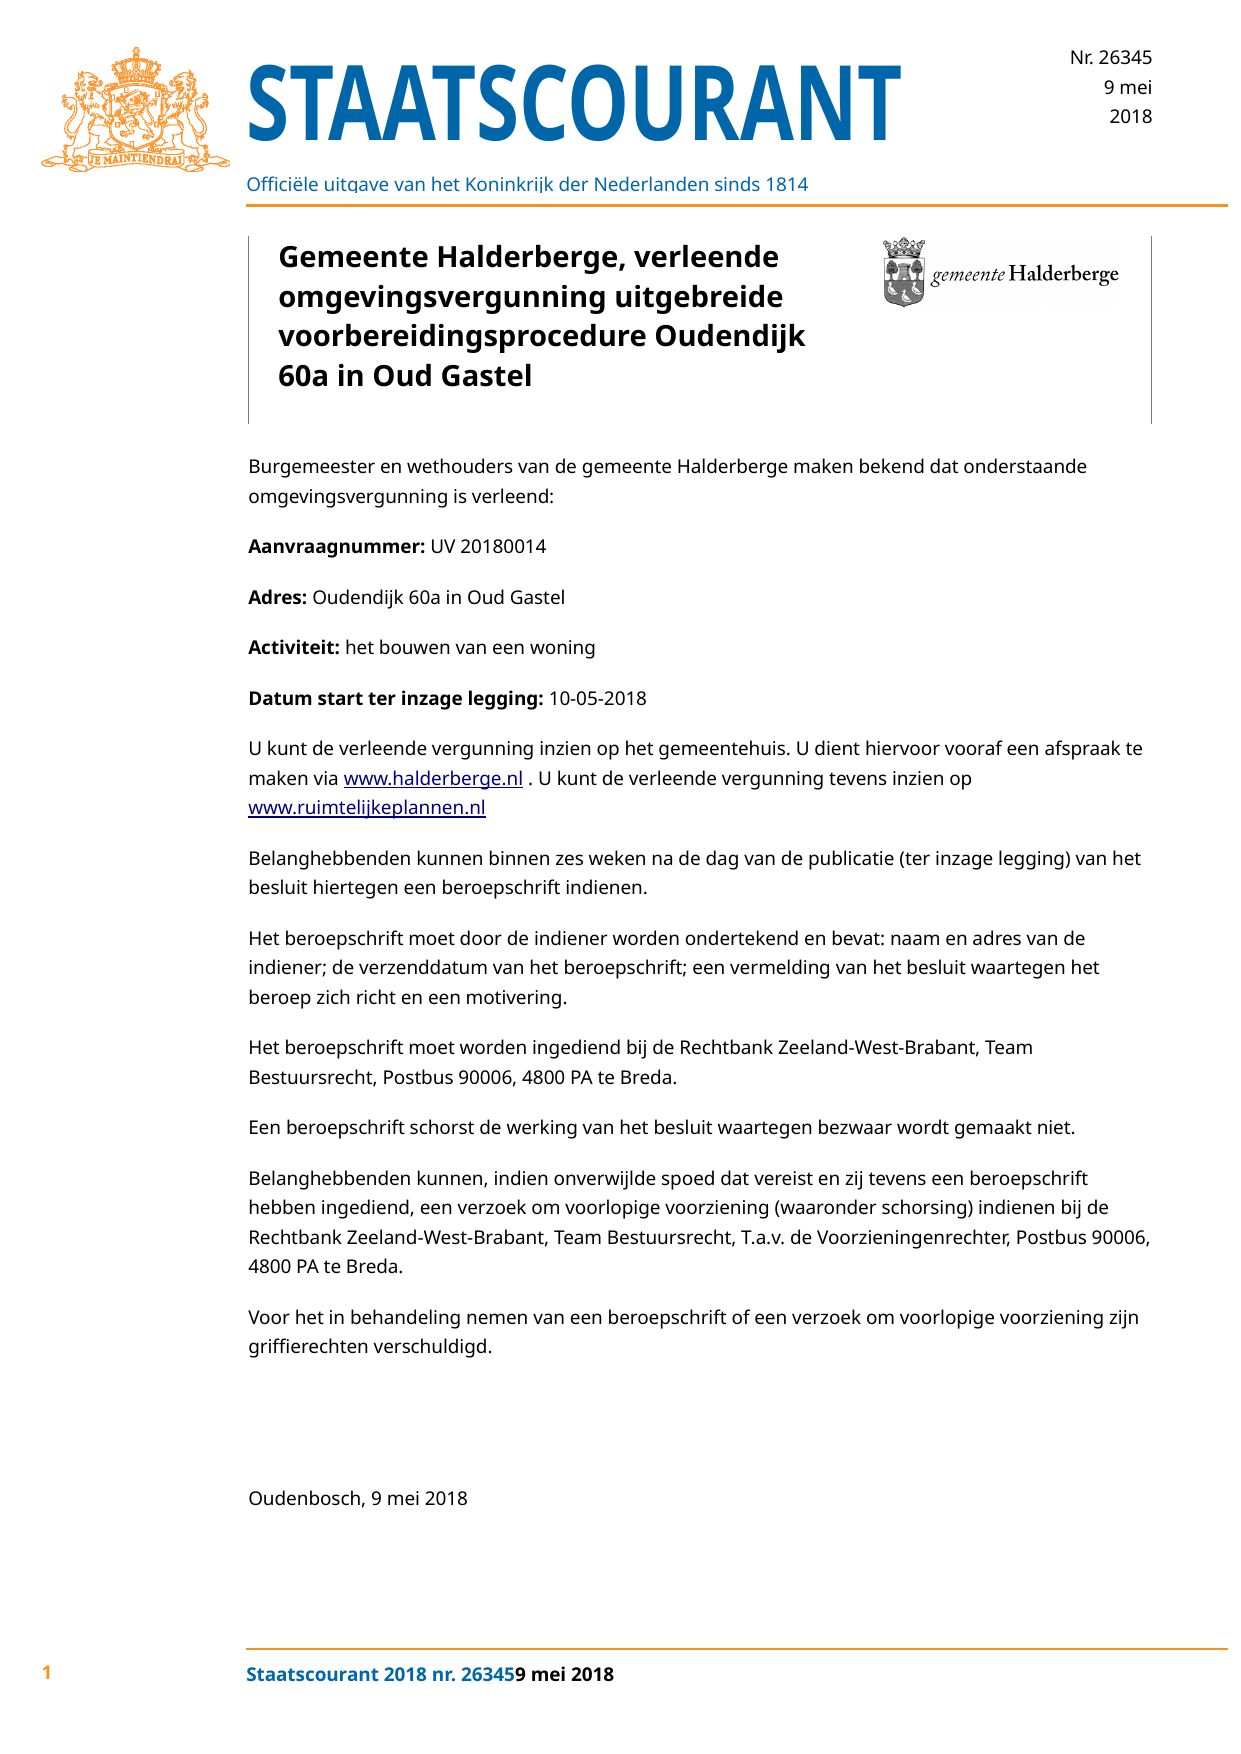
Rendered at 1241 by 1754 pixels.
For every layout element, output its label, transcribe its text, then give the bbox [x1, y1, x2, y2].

text Het beroepschrift moet door de indiener worden ondertekend en bevat: naam en adres van de indiener; de verzenddatum van het beroepschrift; een vermelding van het besluit waartegen het beroep zich richt en een motivering. [248, 925, 1152, 1010]
picture [41, 47, 231, 172]
text Adres: Oudendijk 60a in Oud Gastel [248, 584, 1152, 610]
text Activiteit: het bouwen van een woning [248, 634, 1152, 660]
picture [882, 236, 1119, 308]
text U kunt de verleende vergunning inzien op het gemeentehuis. U dient hiervoor vooraf een afspraak te maken via www.halderberge.nl . U kunt de verleende vergunning tevens inzien op www.ruimtelijkeplannen.nl [248, 735, 1152, 820]
text Belanghebbenden kunnen binnen zes weken na de dag van de publicatie (ter inzage legging) van het besluit hiertegen een beroepschrift indienen. [248, 845, 1152, 900]
text Het beroepschrift moet worden ingediend bij de Rechtbank Zeeland-West-Brabant, Team Bestuursrecht, Postbus 90006, 4800 PA te Breda. [248, 1034, 1152, 1090]
text Datum start ter inzage legging: 10-05-2018 [248, 685, 1152, 711]
text Aanvraagnummer: UV 20180014 [248, 534, 1152, 559]
text Oudenbosch, 9 mei 2018 [248, 1485, 1152, 1511]
text Een beroepschrift schorst de werking van het besluit waartegen bezwaar wordt gemaakt niet. [248, 1114, 1152, 1140]
table_header [850, 236, 1151, 424]
text Voor het in behandeling nemen van een beroepschrift of een verzoek om voorlopige voorziening zijn griffierechten verschuldigd. [248, 1304, 1152, 1359]
table_header Gemeente Halderberge, verleende omgevingsvergunning uitgebreide voorbereidingsprocedure Oudendijk 60a in Oud Gastel [249, 236, 850, 424]
text Belanghebbenden kunnen, indien onverwijlde spoed dat vereist en zij tevens een beroepschrift hebben ingediend, een verzoek om voorlopige voorziening (waaronder schorsing) indienen bij de Rechtbank Zeeland-West-Brabant, Team Bestuursrecht, T.a.v. de Voorzieningenrechter, Postbus 90006, 4800 PA te Breda. [248, 1165, 1152, 1279]
text Burgemeester en wethouders van de gemeente Halderberge maken bekend dat onderstaande omgevingsvergunning is verleend: [248, 454, 1152, 509]
